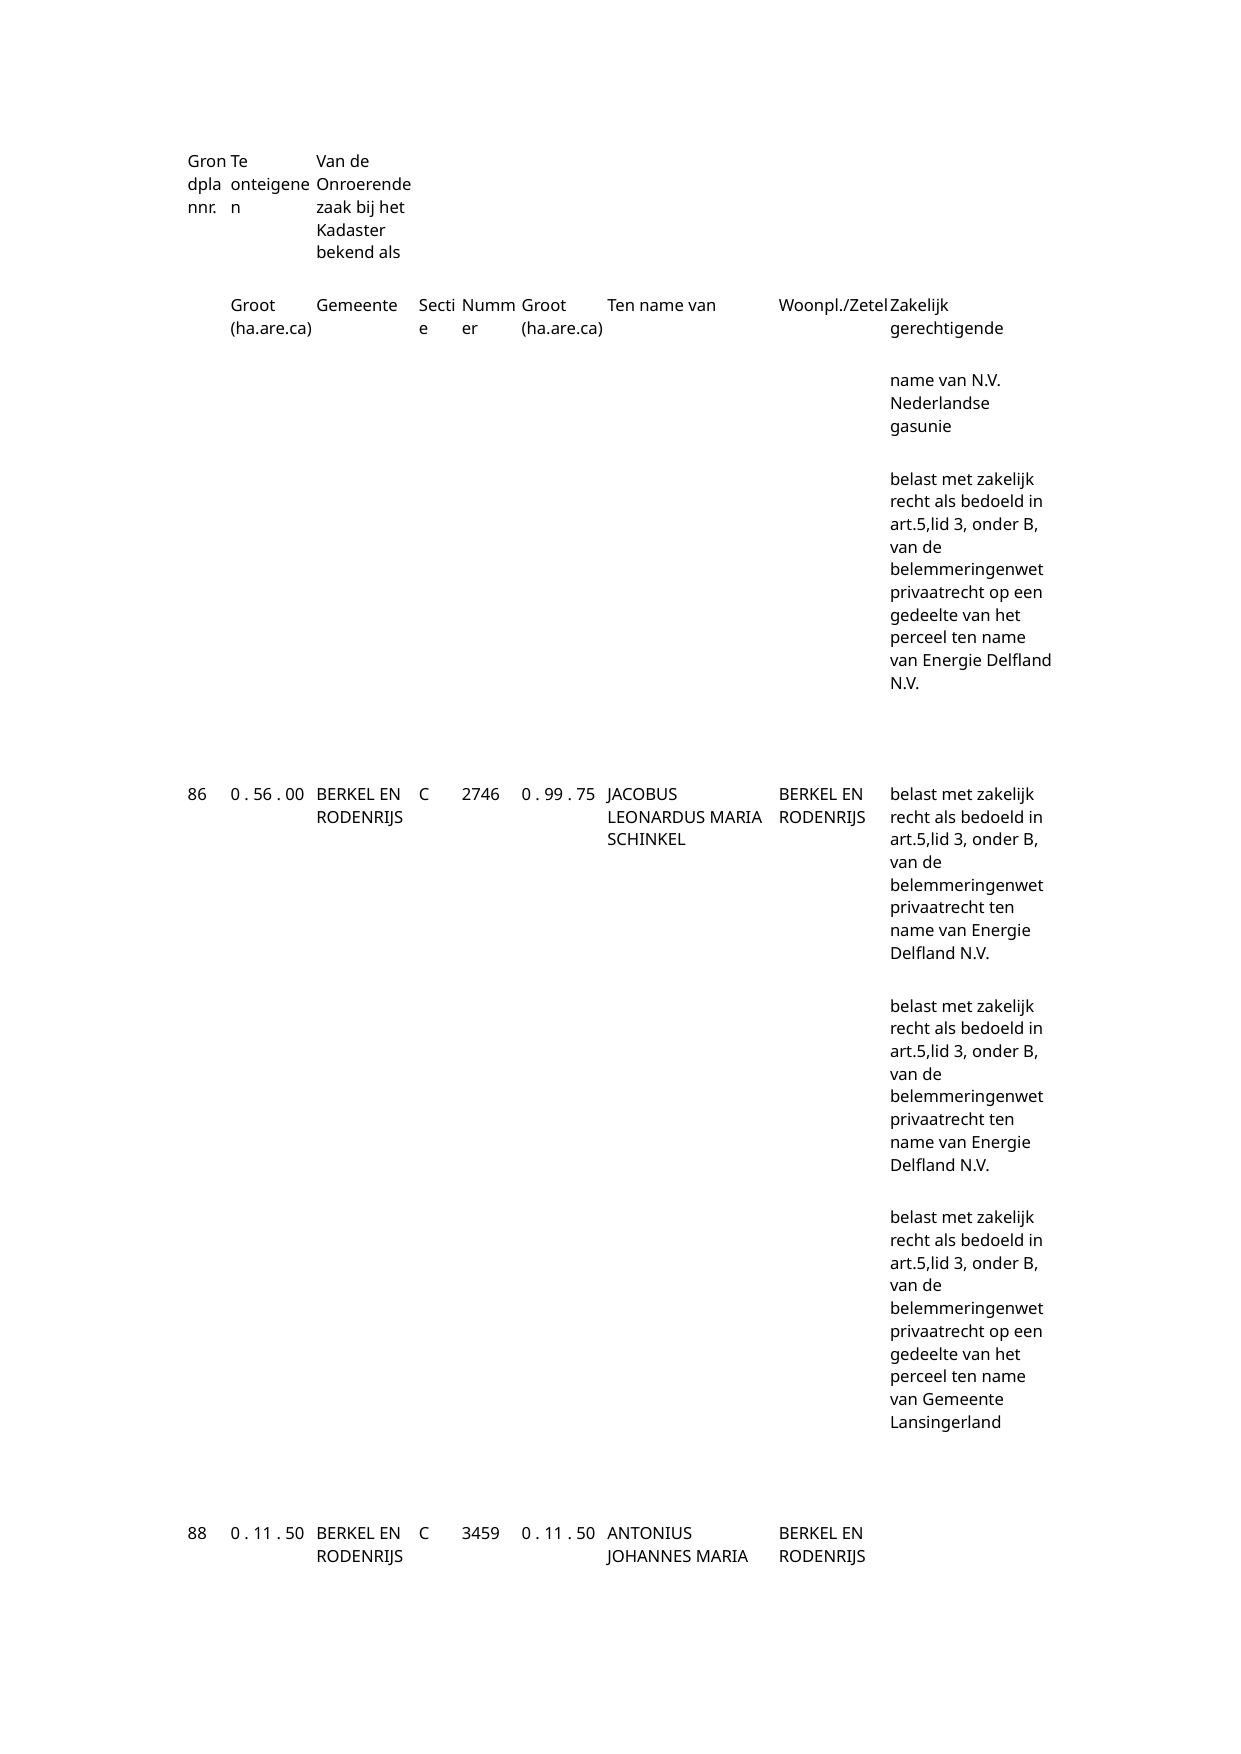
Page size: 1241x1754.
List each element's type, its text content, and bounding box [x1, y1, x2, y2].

table_cell belast met zakelijk recht als bedoeld in art.5,lid 3, onder B, van de belemmeringenwet privaatrecht ten name van Energie Delfland N.V. belast met zakelijk recht als bedoeld in art.5,lid 3, onder B, van de belemmeringenwet privaatrecht ten name van Energie Delfland N.V. belast met zakelijk recht als bedoeld in art.5,lid 3, onder B, van de belemmeringenwet privaatrecht op een gedeelte van het perceel ten name van Gemeente Lansingerland [890, 783, 1053, 1463]
table_cell [462, 724, 521, 783]
table_cell Zakelijk gerechtigende [890, 294, 1053, 369]
table_cell [230, 724, 316, 783]
table_cell [316, 724, 419, 783]
table_header [521, 150, 607, 293]
table_cell [188, 369, 230, 724]
table_cell 88 [188, 1521, 230, 1597]
table_cell BERKEL EN RODENRIJS [316, 1521, 419, 1597]
table_cell [316, 1463, 419, 1521]
table_header [607, 150, 778, 293]
table_cell 0 . 11 . 50 [230, 1521, 316, 1597]
table_cell 2746 [462, 783, 521, 1463]
table_cell Ten name van [607, 294, 778, 369]
table_cell [316, 369, 419, 724]
table_cell name van N.V. Nederlandse gasunie belast met zakelijk recht als bedoeld in art.5,lid 3, onder B, van de belemmeringenwet privaatrecht op een gedeelte van het perceel ten name van Energie Delfland N.V. [890, 369, 1053, 724]
table_cell [419, 724, 462, 783]
table_cell [607, 369, 778, 724]
table_cell Groot (ha.are.ca) [521, 294, 607, 369]
table_cell [890, 1521, 1053, 1597]
table_cell Woonpl./Zetel [779, 294, 890, 369]
table_cell Groot (ha.are.ca) [230, 294, 316, 369]
table_header [419, 150, 462, 293]
table_header Te onteigenen [230, 150, 316, 293]
table_header [890, 150, 1053, 293]
table_cell [779, 369, 890, 724]
table_cell BERKEL EN RODENRIJS [779, 783, 890, 1463]
table_cell [607, 724, 778, 783]
table_cell C [419, 1521, 462, 1597]
table_cell [188, 724, 230, 783]
table_cell [607, 1463, 778, 1521]
table_cell 0 . 11 . 50 [521, 1521, 607, 1597]
table_cell Sectie [419, 294, 462, 369]
table_cell [521, 369, 607, 724]
table_cell [188, 1463, 230, 1521]
table_header Van de Onroerende zaak bij het Kadaster bekend als [316, 150, 419, 293]
table_cell [779, 724, 890, 783]
table_cell 3459 [462, 1521, 521, 1597]
table_cell [779, 1463, 890, 1521]
table_cell [890, 1463, 1053, 1521]
table_cell [419, 369, 462, 724]
table_cell 0 . 56 . 00 [230, 783, 316, 1463]
table_cell [230, 1463, 316, 1521]
table_cell [521, 724, 607, 783]
table_header Grondplannr. [188, 150, 230, 369]
table_cell Nummer [462, 294, 521, 369]
table_header [779, 150, 890, 293]
table_cell Gemeente [316, 294, 419, 369]
table_cell 86 [188, 783, 230, 1463]
table_cell C [419, 783, 462, 1463]
table_cell BERKEL EN RODENRIJS [316, 783, 419, 1463]
table_cell [890, 724, 1053, 783]
table_cell ANTONIUS JOHANNES MARIA [607, 1521, 778, 1597]
table_cell [419, 1463, 462, 1521]
table_header [462, 150, 521, 293]
table_cell BERKEL EN RODENRIJS [779, 1521, 890, 1597]
table_cell [462, 1463, 521, 1521]
table_cell 0 . 99 . 75 [521, 783, 607, 1463]
table_cell [521, 1463, 607, 1521]
table_cell JACOBUS LEONARDUS MARIA SCHINKEL [607, 783, 778, 1463]
table_cell [462, 369, 521, 724]
table_cell [230, 369, 316, 724]
